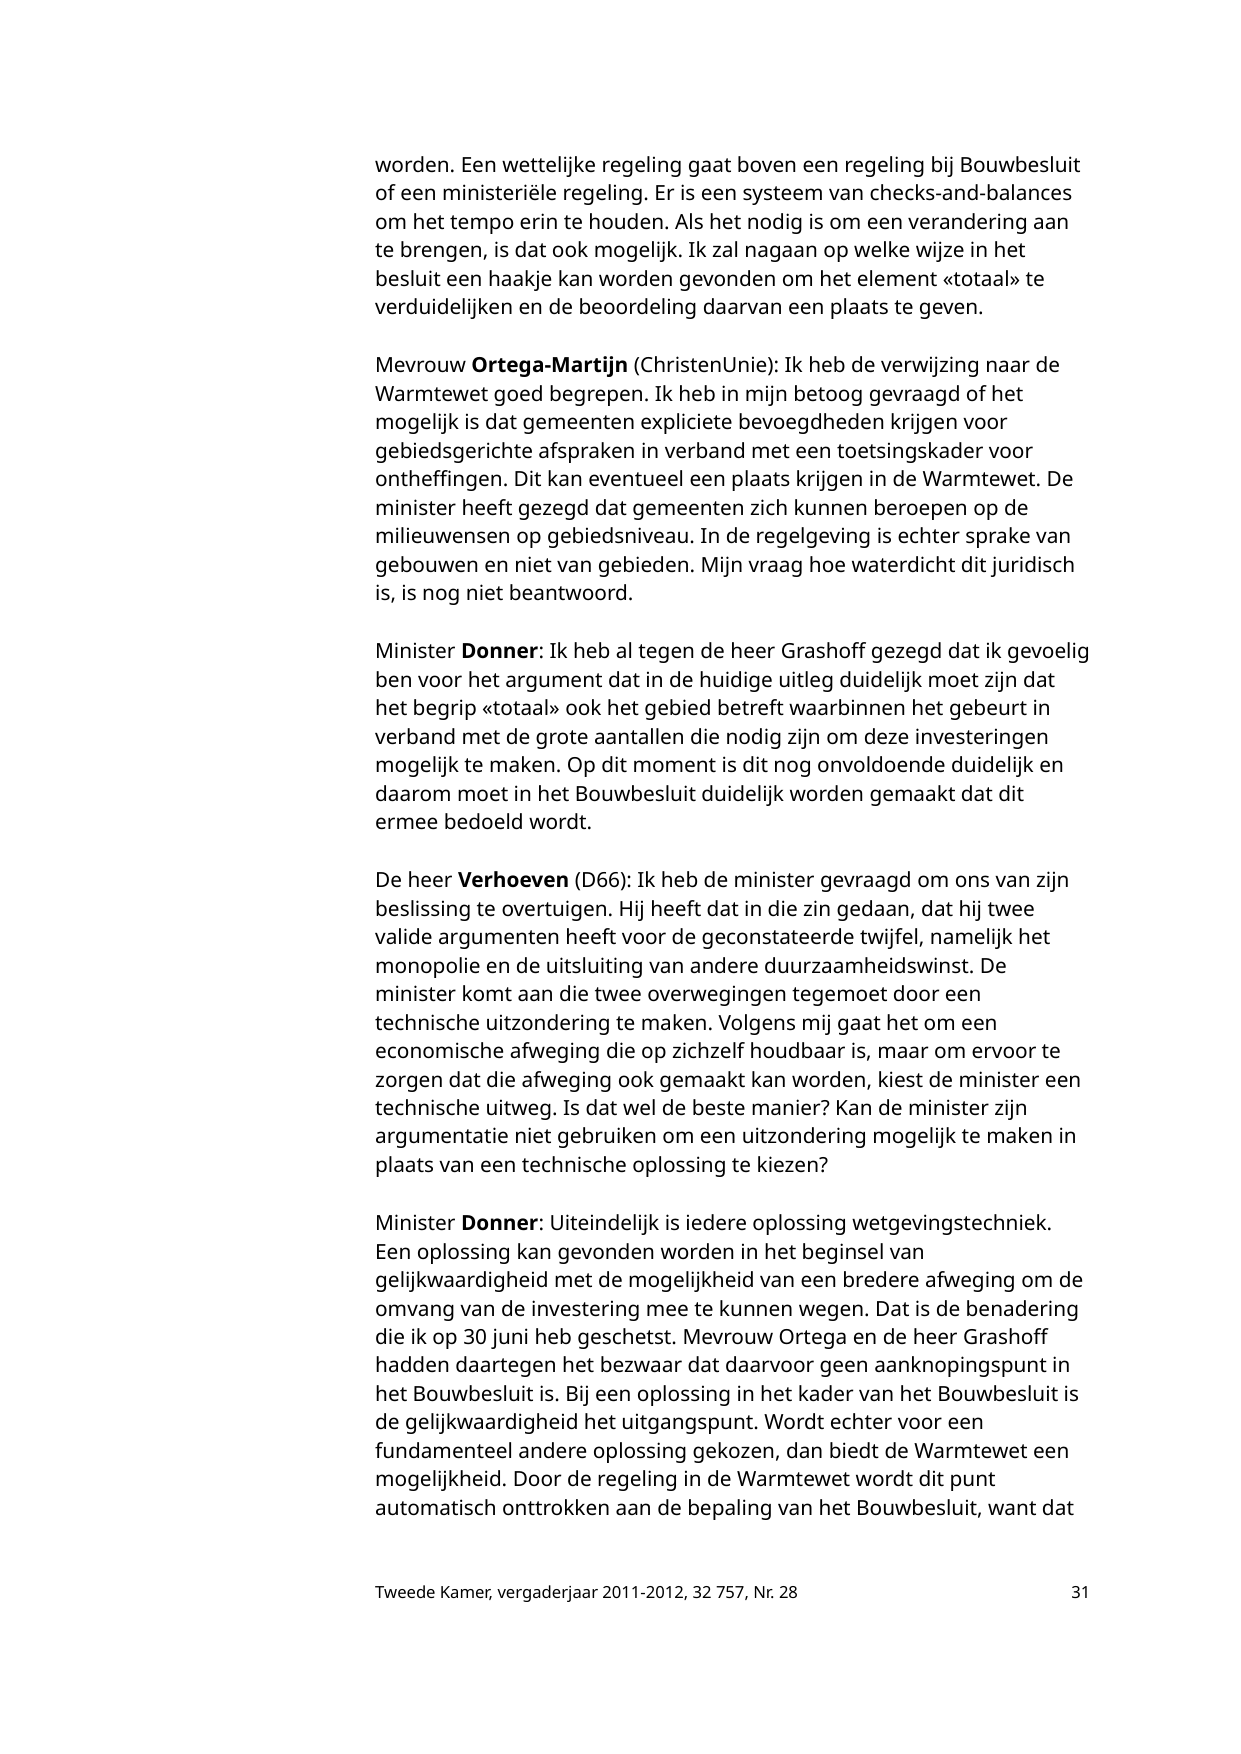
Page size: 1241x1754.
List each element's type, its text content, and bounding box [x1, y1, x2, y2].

text Mevrouw Ortega-Martijn (ChristenUnie): Ik heb de verwijzing naar de Warmtewet goed begrepen. Ik heb in mijn betoog gevraagd of het mogelijk is dat gemeenten expliciete bevoegdheden krijgen voor gebiedsgerichte afspraken in verband met een toetsingskader voor ontheffingen. Dit kan eventueel een plaats krijgen in de Warmtewet. De minister heeft gezegd dat gemeenten zich kunnen beroepen op de milieuwensen op gebiedsniveau. In de regelgeving is echter sprake van gebouwen en niet van gebieden. Mijn vraag hoe waterdicht dit juridisch is, is nog niet beantwoord. [375, 351, 1090, 607]
text Minister Donner: Ik heb al tegen de heer Grashoff gezegd dat ik gevoelig ben voor het argument dat in de huidige uitleg duidelijk moet zijn dat het begrip «totaal» ook het gebied betreft waarbinnen het gebeurt in verband met de grote aantallen die nodig zijn om deze investeringen mogelijk te maken. Op dit moment is dit nog onvoldoende duidelijk en daarom moet in het Bouwbesluit duidelijk worden gemaakt dat dit ermee bedoeld wordt. [375, 637, 1090, 836]
text De heer Verhoeven (D66): Ik heb de minister gevraagd om ons van zijn beslissing te overtuigen. Hij heeft dat in die zin gedaan, dat hij twee valide argumenten heeft voor de geconstateerde twijfel, namelijk het monopolie en de uitsluiting van andere duurzaamheidswinst. De minister komt aan die twee overwegingen tegemoet door een technische uitzondering te maken. Volgens mij gaat het om een economische afweging die op zichzelf houdbaar is, maar om ervoor te zorgen dat die afweging ook gemaakt kan worden, kiest de minister een technische uitweg. Is dat wel de beste manier? Kan de minister zijn argumentatie niet gebruiken om een uitzondering mogelijk te maken in plaats van een technische oplossing te kiezen? [375, 866, 1090, 1178]
text Minister Donner: Uiteindelijk is iedere oplossing wetgevingstechniek. Een oplossing kan gevonden worden in het beginsel van gelijkwaardigheid met de mogelijkheid van een bredere afweging om de omvang van de investering mee te kunnen wegen. Dat is de benadering die ik op 30 juni heb geschetst. Mevrouw Ortega en de heer Grashoff hadden daartegen het bezwaar dat daarvoor geen aanknopingspunt in het Bouwbesluit is. Bij een oplossing in het kader van het Bouwbesluit is de gelijkwaardigheid het uitgangspunt. Wordt echter voor een fundamenteel andere oplossing gekozen, dan biedt de Warmtewet een mogelijkheid. Door de regeling in de Warmtewet wordt dit punt automatisch onttrokken aan de bepaling van het Bouwbesluit, want dat [375, 1208, 1090, 1521]
text worden. Een wettelijke regeling gaat boven een regeling bij Bouwbesluit of een ministeriële regeling. Er is een systeem van checks-and-balances om het tempo erin te houden. Als het nodig is om een verandering aan te brengen, is dat ook mogelijk. Ik zal nagaan op welke wijze in het besluit een haakje kan worden gevonden om het element «totaal» te verduidelijken en de beoordeling daarvan een plaats te geven. [375, 150, 1090, 321]
